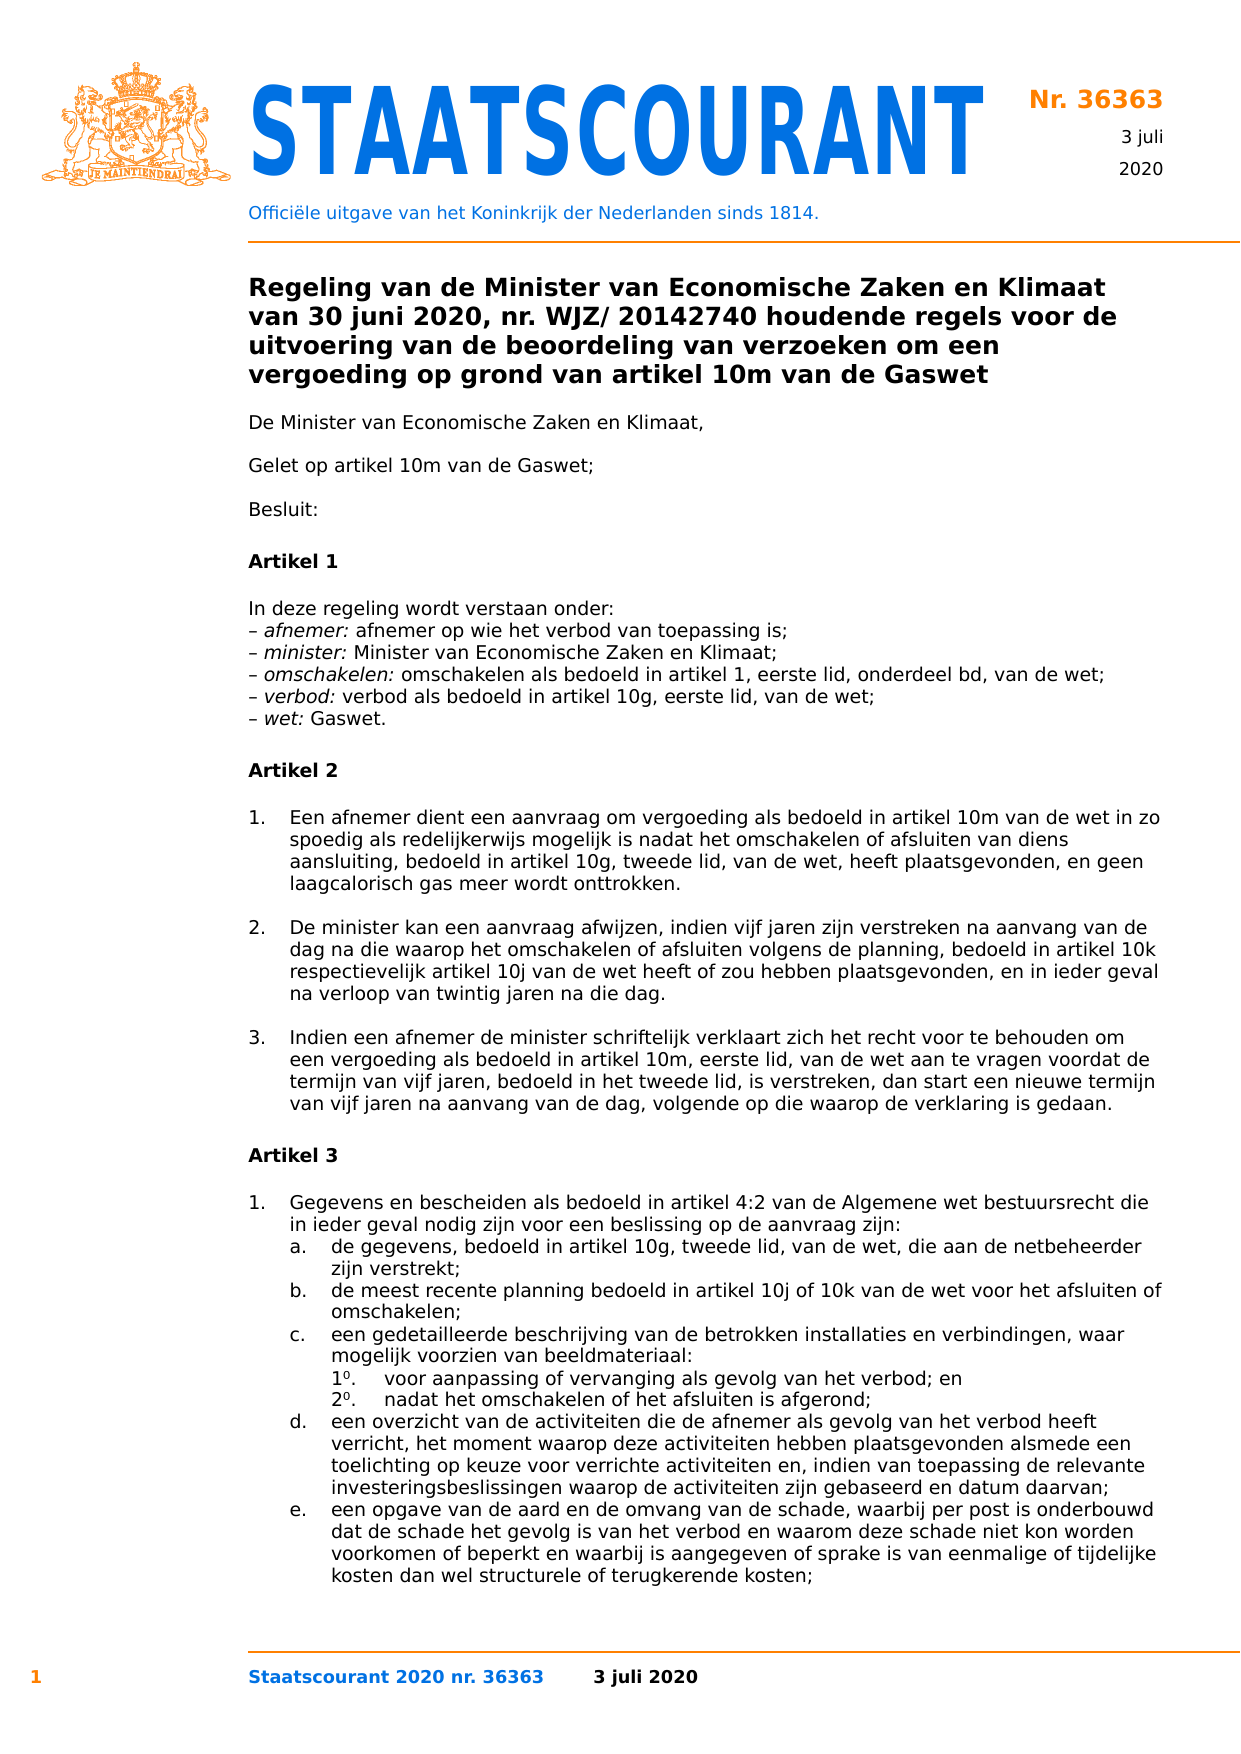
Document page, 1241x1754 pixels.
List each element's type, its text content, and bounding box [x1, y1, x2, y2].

text Gelet op artikel 10m van de Gaswet; [248, 455, 1163, 477]
subtitle Artikel 1 [248, 551, 1163, 573]
text c. een gedetailleerde beschrijving van de betrokken installaties en verbindingen, waar mogelijk voorzien van beeldmateriaal: [289, 1323, 1163, 1367]
text 2⁰. nadat het omschakelen of het afsluiten is afgerond; [331, 1389, 1163, 1411]
subtitle Artikel 2 [248, 760, 1163, 782]
text e. een opgave van de aard en de omvang van de schade, waarbij per post is onderbouwd dat de schade het gevolg is van het verbod en waarom deze schade niet kon worden voorkomen of beperkt en waarbij is aangegeven of sprake is van eenmalige of tijdelijke kosten dan wel structurele of terugkerende kosten; [289, 1499, 1163, 1587]
table_header STAATSCOURANT [248, 62, 998, 203]
table_header [25, 62, 248, 241]
text 1. Gegevens en bescheiden als bedoeld in artikel 4:2 van de Algemene wet bestuursrecht die in ieder geval nodig zijn voor een beslissing op de aanvraag zijn: [248, 1192, 1163, 1236]
picture [41, 62, 231, 186]
text De Minister van Economische Zaken en Klimaat, [248, 412, 1163, 433]
text a. de gegevens, bedoeld in artikel 10g, tweede lid, van de wet, die aan de netbeheerder zijn verstrekt; [289, 1236, 1163, 1279]
table_header Nr. 36363 [998, 62, 1240, 121]
text d. een overzicht van de activiteiten die de afnemer als gevolg van het verbod heeft verricht, het moment waarop deze activiteiten hebben plaatsgevonden alsmede een toelichting op keuze voor verrichte activiteiten en, indien van toepassing de relevante investeringsbeslissingen waarop de activiteiten zijn gebaseerd en datum daarvan; [289, 1411, 1163, 1499]
subtitle Regeling van de Minister van Economische Zaken en Klimaat van 30 juni 2020, nr. WJZ/ 20142740 houdende regels voor de uitvoering van de beoordeling van verzoeken om een vergoeding op grond van artikel 10m van de Gaswet [248, 273, 1163, 390]
text – wet: Gaswet. [248, 708, 1163, 730]
text – minister: Minister van Economische Zaken en Klimaat; [248, 642, 1163, 664]
text In deze regeling wordt verstaan onder: [248, 598, 1163, 620]
table_cell 3 juli [998, 121, 1240, 153]
text – verbod: verbod als bedoeld in artikel 10g, eerste lid, van de wet; [248, 686, 1163, 708]
table_cell Officiële uitgave van het Koninkrijk der Nederlanden sinds 1814. [248, 203, 1240, 241]
text 1. Een afnemer dient een aanvraag om vergoeding als bedoeld in artikel 10m van de wet in zo spoedig als redelijkerwijs mogelijk is nadat het omschakelen of afsluiten van diens aansluiting, bedoeld in artikel 10g, tweede lid, van de wet, heeft plaatsgevonden, en geen laagcalorisch gas meer wordt onttrokken. [248, 807, 1163, 895]
text – omschakelen: omschakelen als bedoeld in artikel 1, eerste lid, onderdeel bd, van de wet; [248, 664, 1163, 686]
text 2. De minister kan een aanvraag afwijzen, indien vijf jaren zijn verstreken na aanvang van de dag na die waarop het omschakelen of afsluiten volgens de planning, bedoeld in artikel 10k respectievelijk artikel 10j van de wet heeft of zou hebben plaatsgevonden, en in ieder geval na verloop van twintig jaren na die dag. [248, 917, 1163, 1005]
text 3. Indien een afnemer de minister schriftelijk verklaart zich het recht voor te behouden om een vergoeding als bedoeld in artikel 10m, eerste lid, van de wet aan te vragen voordat de termijn van vijf jaren, bedoeld in het tweede lid, is verstreken, dan start een nieuwe termijn van vijf jaren na aanvang van de dag, volgende op die waarop de verklaring is gedaan. [248, 1027, 1163, 1114]
subtitle Artikel 3 [248, 1144, 1163, 1167]
text b. de meest recente planning bedoeld in artikel 10j of 10k van de wet voor het afsluiten of omschakelen; [289, 1279, 1163, 1323]
text Besluit: [248, 499, 1163, 521]
table_cell 2020 [998, 153, 1240, 203]
text – afnemer: afnemer op wie het verbod van toepassing is; [248, 620, 1163, 642]
text 1⁰. voor aanpassing of vervanging als gevolg van het verbod; en [331, 1367, 1163, 1389]
